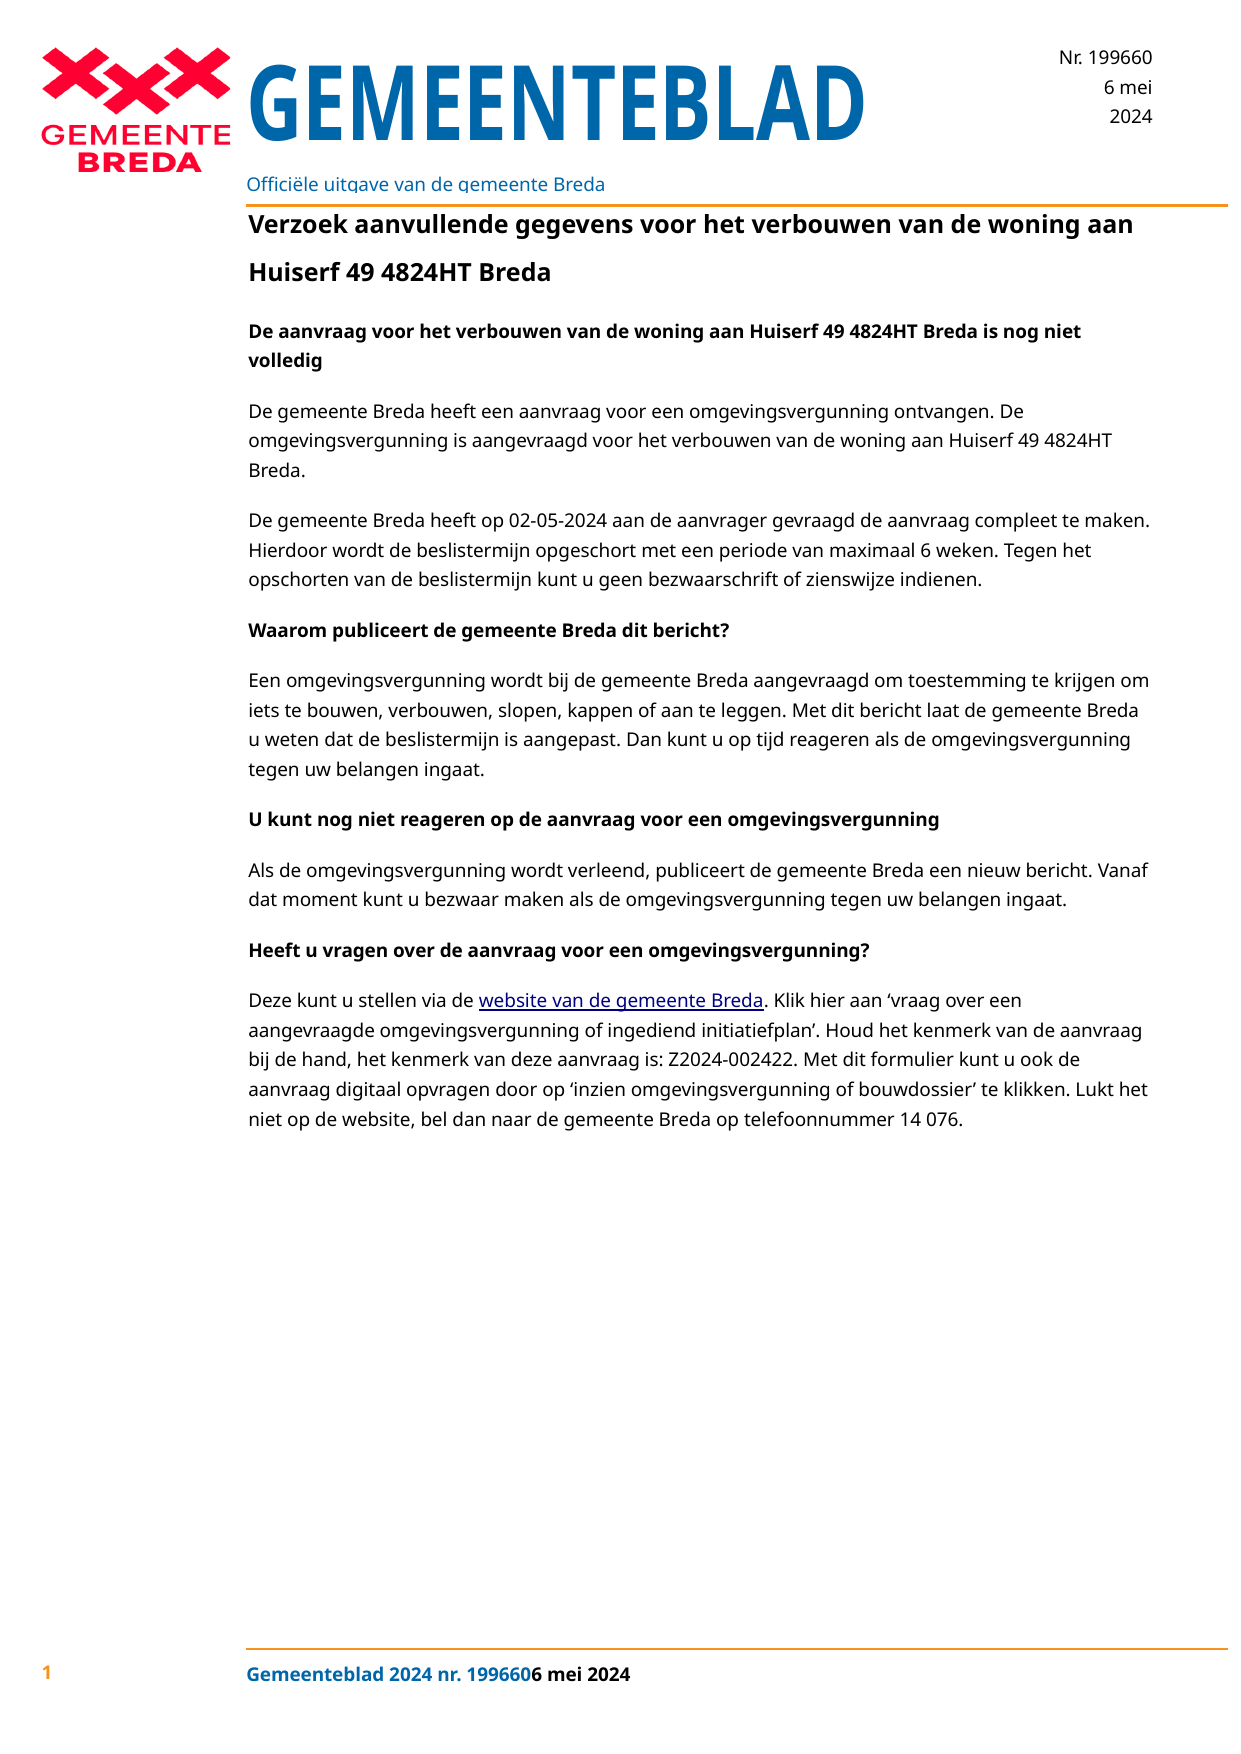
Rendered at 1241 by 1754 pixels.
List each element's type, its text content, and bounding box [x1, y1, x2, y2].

text Een omgevingsvergunning wordt bij de gemeente Breda aangevraagd om toestemming te krijgen om iets te bouwen, verbouwen, slopen, kappen of aan te leggen. Met dit bericht laat de gemeente Breda u weten dat de beslistermijn is aangepast. Dan kunt u op tijd reageren als de omgevingsvergunning tegen uw belangen ingaat. [248, 667, 1152, 782]
text U kunt nog niet reageren op de aanvraag voor een omgevingsvergunning [248, 807, 1152, 832]
text Heeft u vragen over de aanvraag voor een omgevingsvergunning? [248, 937, 1152, 963]
text De aanvraag voor het verbouwen van de woning aan Huiserf 49 4824HT Breda is nog niet volledig [248, 318, 1152, 373]
picture [41, 47, 231, 172]
text De gemeente Breda heeft op 02-05-2024 aan de aanvrager gevraagd de aanvraag compleet te maken. Hierdoor wordt de beslistermijn opgeschort met een periode van maximaal 6 weken. Tegen het opschorten van de beslistermijn kunt u geen bezwaarschrift of zienswijze indienen. [248, 507, 1152, 592]
text Verzoek aanvullende gegevens voor het verbouwen van de woning aan Huiserf 49 4824HT Breda [248, 207, 1152, 288]
text Waarom publiceert de gemeente Breda dit bericht? [248, 617, 1152, 643]
text De gemeente Breda heeft een aanvraag voor een omgevingsvergunning ontvangen. De omgevingsvergunning is aangevraagd voor het verbouwen van de woning aan Huiserf 49 4824HT Breda. [248, 398, 1152, 483]
text Deze kunt u stellen via de website van de gemeente Breda. Klik hier aan ‘vraag over een aangevraagde omgevingsvergunning of ingediend initiatiefplan’. Houd het kenmerk van de aanvraag bij de hand, het kenmerk van deze aanvraag is: Z2024-002422. Met dit formulier kunt u ook de aanvraag digitaal opvragen door op ‘inzien omgevingsvergunning of bouwdossier’ te klikken. Lukt het niet op de website, bel dan naar de gemeente Breda op telefoonnummer 14 076. [248, 987, 1152, 1132]
text Als de omgevingsvergunning wordt verleend, publiceert de gemeente Breda een nieuw bericht. Vanaf dat moment kunt u bezwaar maken als de omgevingsvergunning tegen uw belangen ingaat. [248, 857, 1152, 912]
